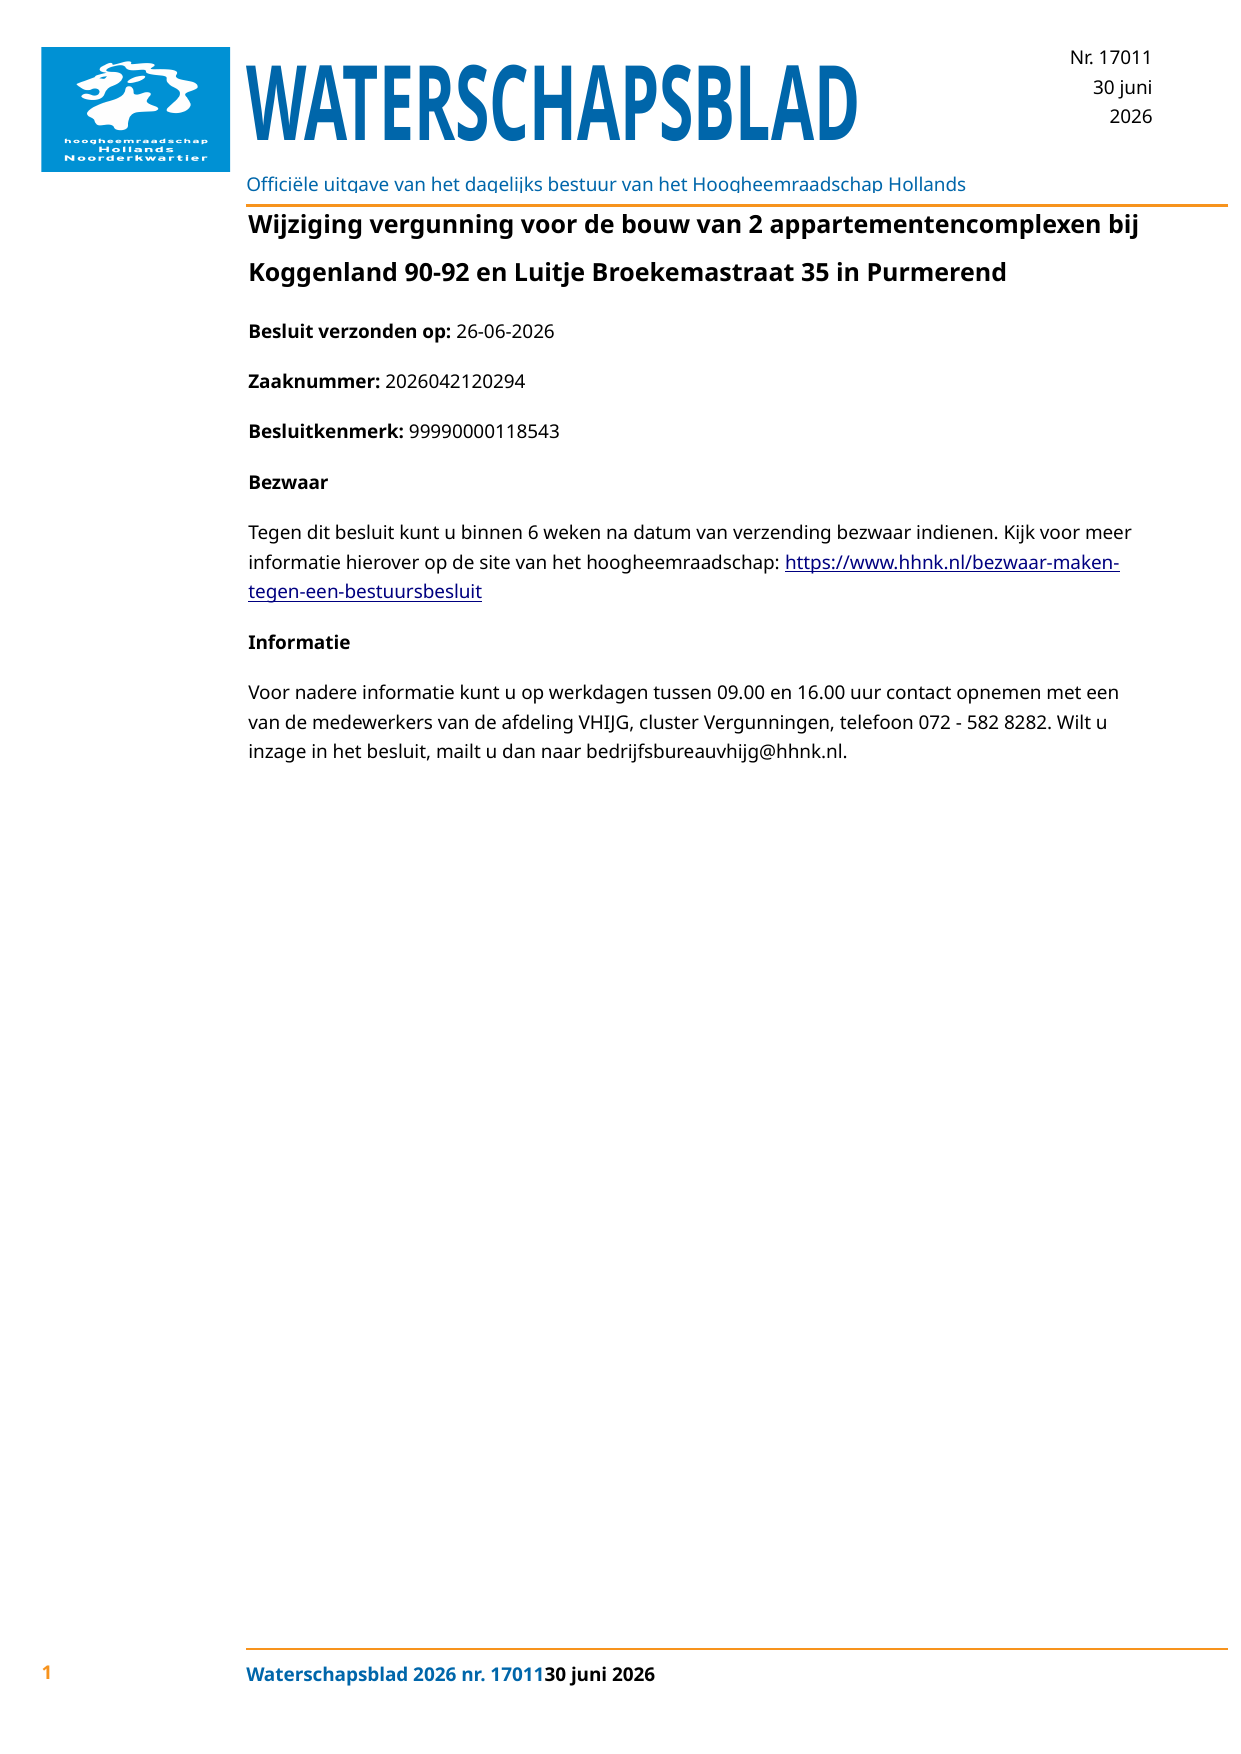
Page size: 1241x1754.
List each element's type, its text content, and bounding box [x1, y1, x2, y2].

text Zaaknummer: 2026042120294 [248, 368, 1152, 394]
picture [78, 64, 122, 99]
text Besluitkenmerk: 99990000118543 [248, 419, 1152, 444]
text Wijziging vergunning voor de bouw van 2 appartementencomplexen bij Koggenland 90-92 en Luitje Broekemastraat 35 in Purmerend [248, 207, 1152, 288]
text Tegen dit besluit kunt u binnen 6 weken na datum van verzending bezwaar indienen. Kijk voor meer informatie hierover op de site van het hoogheemraadschap: https://www.hhnk.nl/bezwaar-maken-tegen-een-bestuursbesluit [248, 519, 1152, 604]
picture [129, 76, 144, 82]
picture [118, 62, 197, 112]
text Voor nadere informatie kunt u op werkdagen tussen 09.00 en 16.00 uur contact opnemen met een van de medewerkers van de afdeling VHIJG, cluster Vergunningen, telefoon 072 - 582 8282. Wilt u inzage in het besluit, mailt u dan naar bedrijfsbureauvhijg@hhnk.nl. [248, 679, 1152, 764]
text Bezwaar [248, 469, 1152, 495]
text Besluit verzonden op: 26-06-2026 [248, 318, 1152, 344]
picture [88, 87, 157, 130]
text Informatie [248, 629, 1152, 655]
